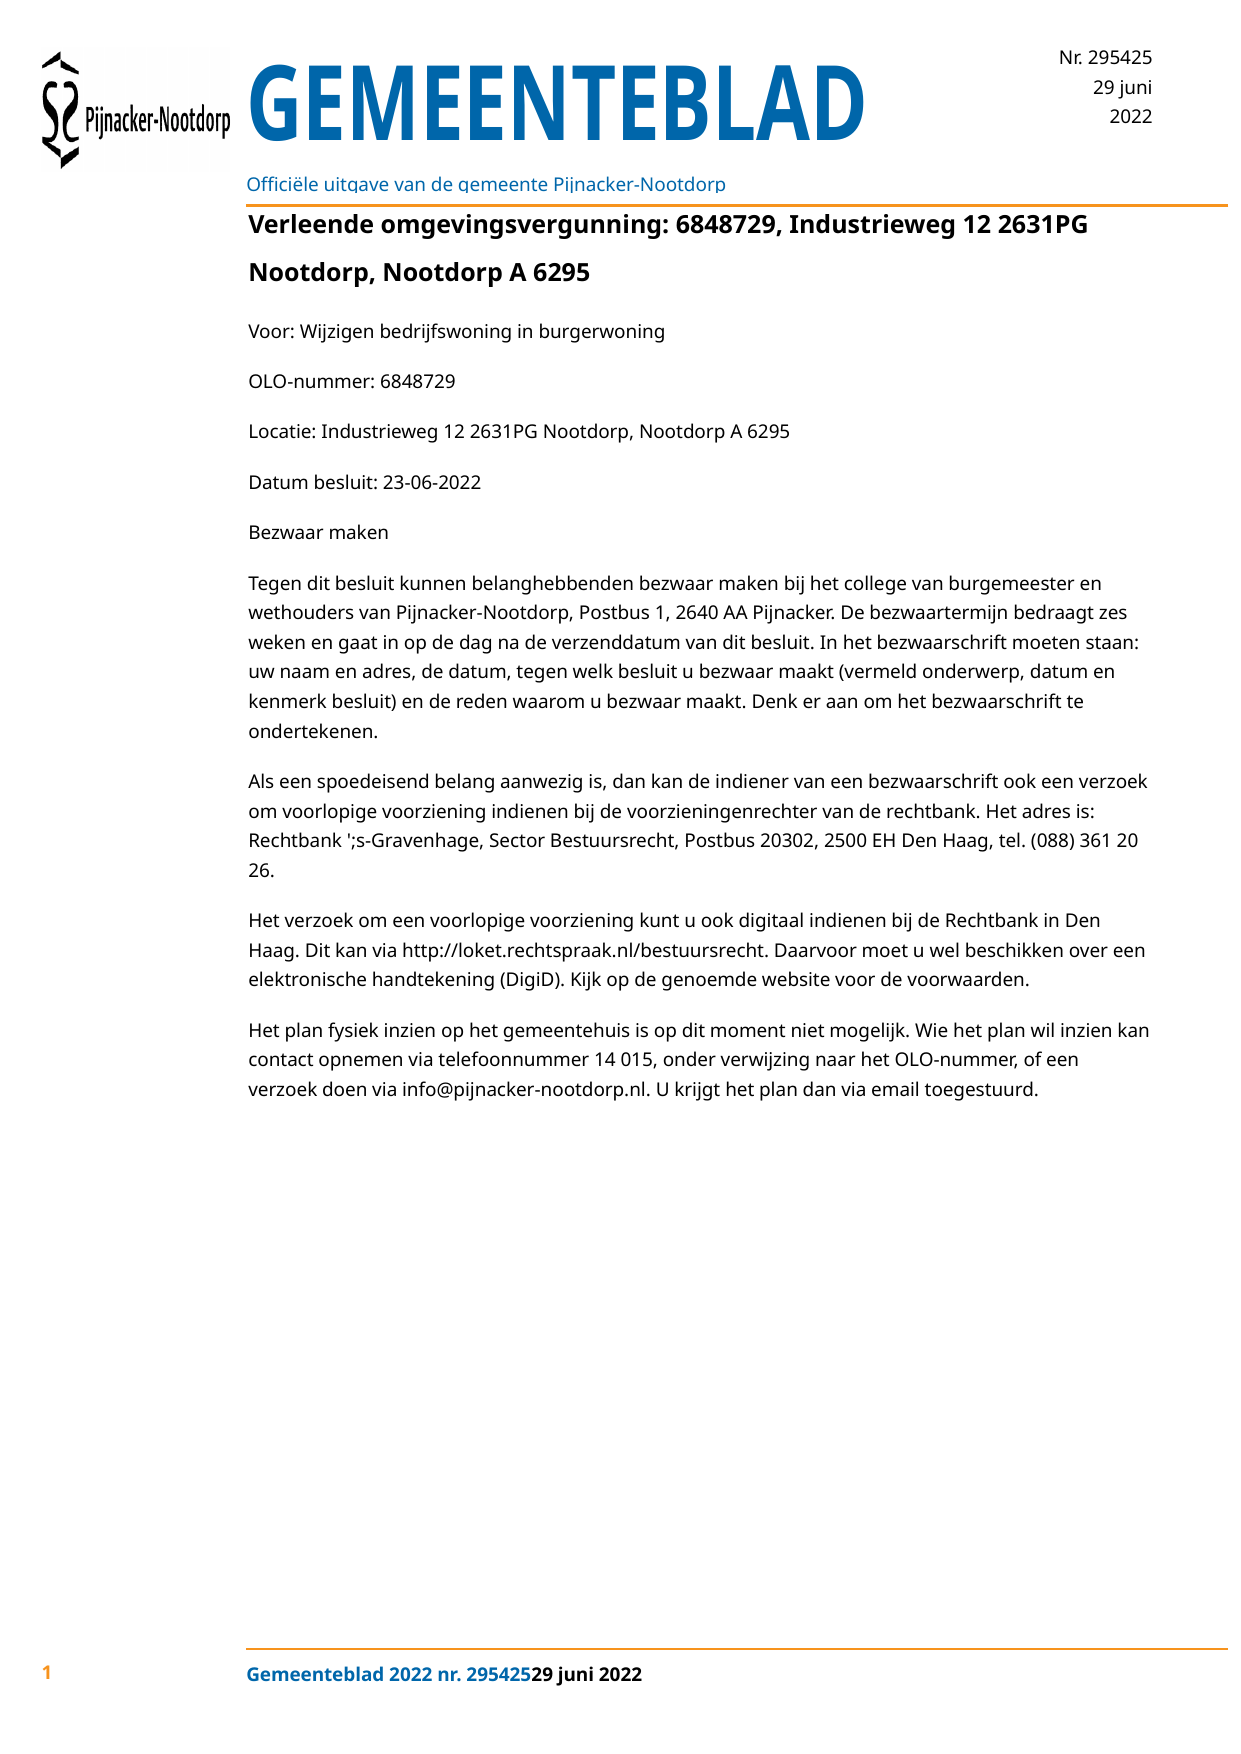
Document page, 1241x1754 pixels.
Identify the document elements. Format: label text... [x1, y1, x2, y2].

text Voor: Wijzigen bedrijfswoning in burgerwoning [248, 318, 1152, 344]
text Als een spoedeisend belang aanwezig is, dan kan de indiener van een bezwaarschrift ook een verzoek om voorlopige voorziening indienen bij de voorzieningenrechter van de rechtbank. Het adres is: Rechtbank ';s-Gravenhage, Sector Bestuursrecht, Postbus 20302, 2500 EH Den Haag, tel. (088) 361 20 26. [248, 768, 1152, 883]
text OLO-nummer: 6848729 [248, 368, 1152, 394]
text Het verzoek om een voorlopige voorziening kunt u ook digitaal indienen bij de Rechtbank in Den Haag. Dit kan via http://loket.rechtspraak.nl/bestuursrecht. Daarvoor moet u wel beschikken over een elektronische handtekening (DigiD). Kijk op de genoemde website voor de voorwaarden. [248, 907, 1152, 992]
text Het plan fysiek inzien op het gemeentehuis is op dit moment niet mogelijk. Wie het plan wil inzien kan contact opnemen via telefoonnummer 14 015, onder verwijzing naar het OLO-nummer, of een verzoek doen via info@pijnacker-nootdorp.nl. U krijgt het plan dan via email toegestuurd. [248, 1017, 1152, 1102]
text Verleende omgevingsvergunning: 6848729, Industrieweg 12 2631PG Nootdorp, Nootdorp A 6295 [248, 207, 1152, 288]
picture [41, 47, 231, 172]
text Bezwaar maken [248, 519, 1152, 545]
text Datum besluit: 23-06-2022 [248, 469, 1152, 495]
text Tegen dit besluit kunnen belanghebbenden bezwaar maken bij het college van burgemeester en wethouders van Pijnacker-Nootdorp, Postbus 1, 2640 AA Pijnacker. De bezwaartermijn bedraagt zes weken en gaat in op de dag na de verzenddatum van dit besluit. In het bezwaarschrift moeten staan: uw naam en adres, de datum, tegen welk besluit u bezwaar maakt (vermeld onderwerp, datum en kenmerk besluit) en de reden waarom u bezwaar maakt. Denk er aan om het bezwaarschrift te ondertekenen. [248, 570, 1152, 744]
text Locatie: Industrieweg 12 2631PG Nootdorp, Nootdorp A 6295 [248, 419, 1152, 444]
